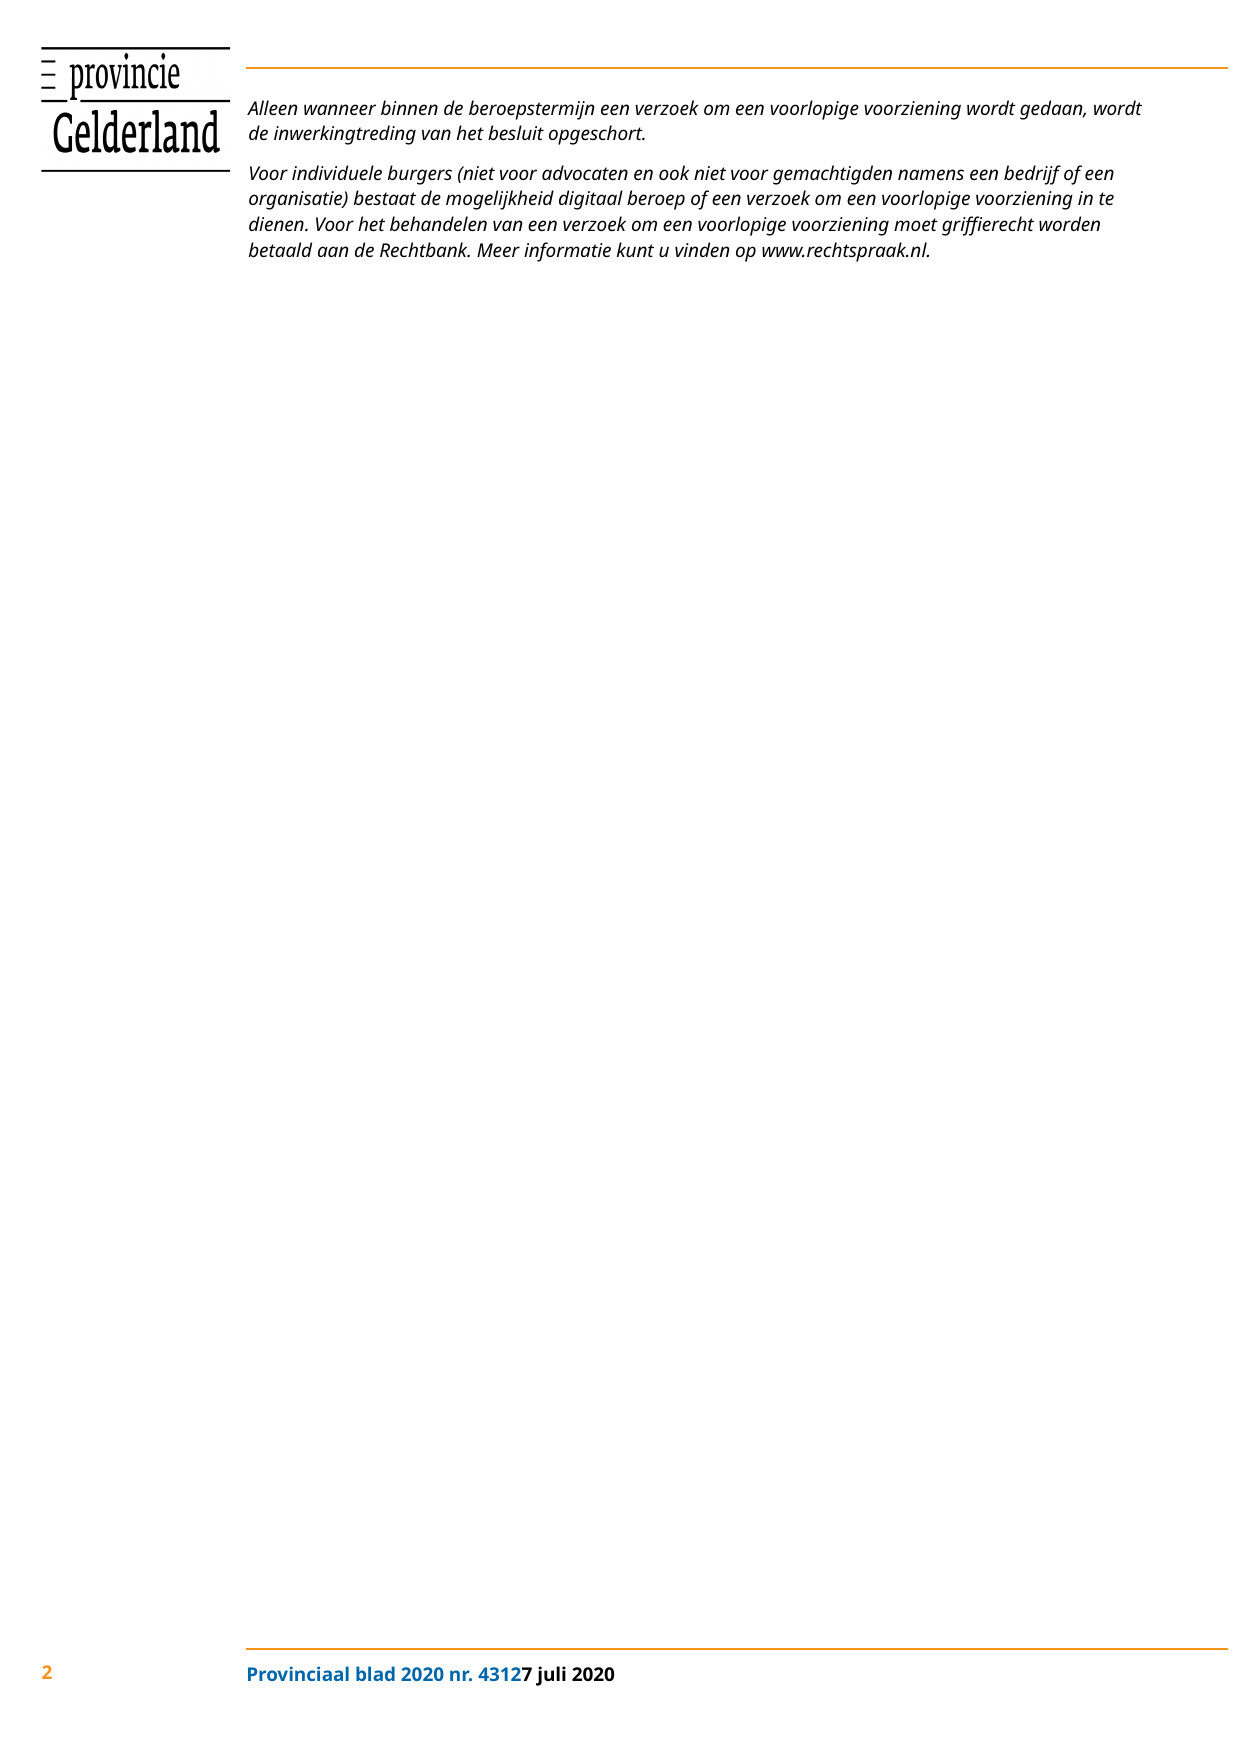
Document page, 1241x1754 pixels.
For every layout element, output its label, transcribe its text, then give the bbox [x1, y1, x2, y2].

text Alleen wanneer binnen de beroepstermijn een verzoek om een voorlopige voorziening wordt gedaan, wordt de inwerkingtreding van het besluit opgeschort. [248, 95, 1152, 146]
text Voor individuele burgers (niet voor advocaten en ook niet voor gemachtigden namens een bedrijf of een organisatie) bestaat de mogelijkheid digitaal beroep of een verzoek om een voorlopige voorziening in te dienen. Voor het behandelen van een verzoek om een voorlopige voorziening moet griffierecht worden betaald aan de Rechtbank. Meer informatie kunt u vinden op www.rechtspraak.nl. [248, 160, 1152, 263]
picture [41, 47, 231, 172]
